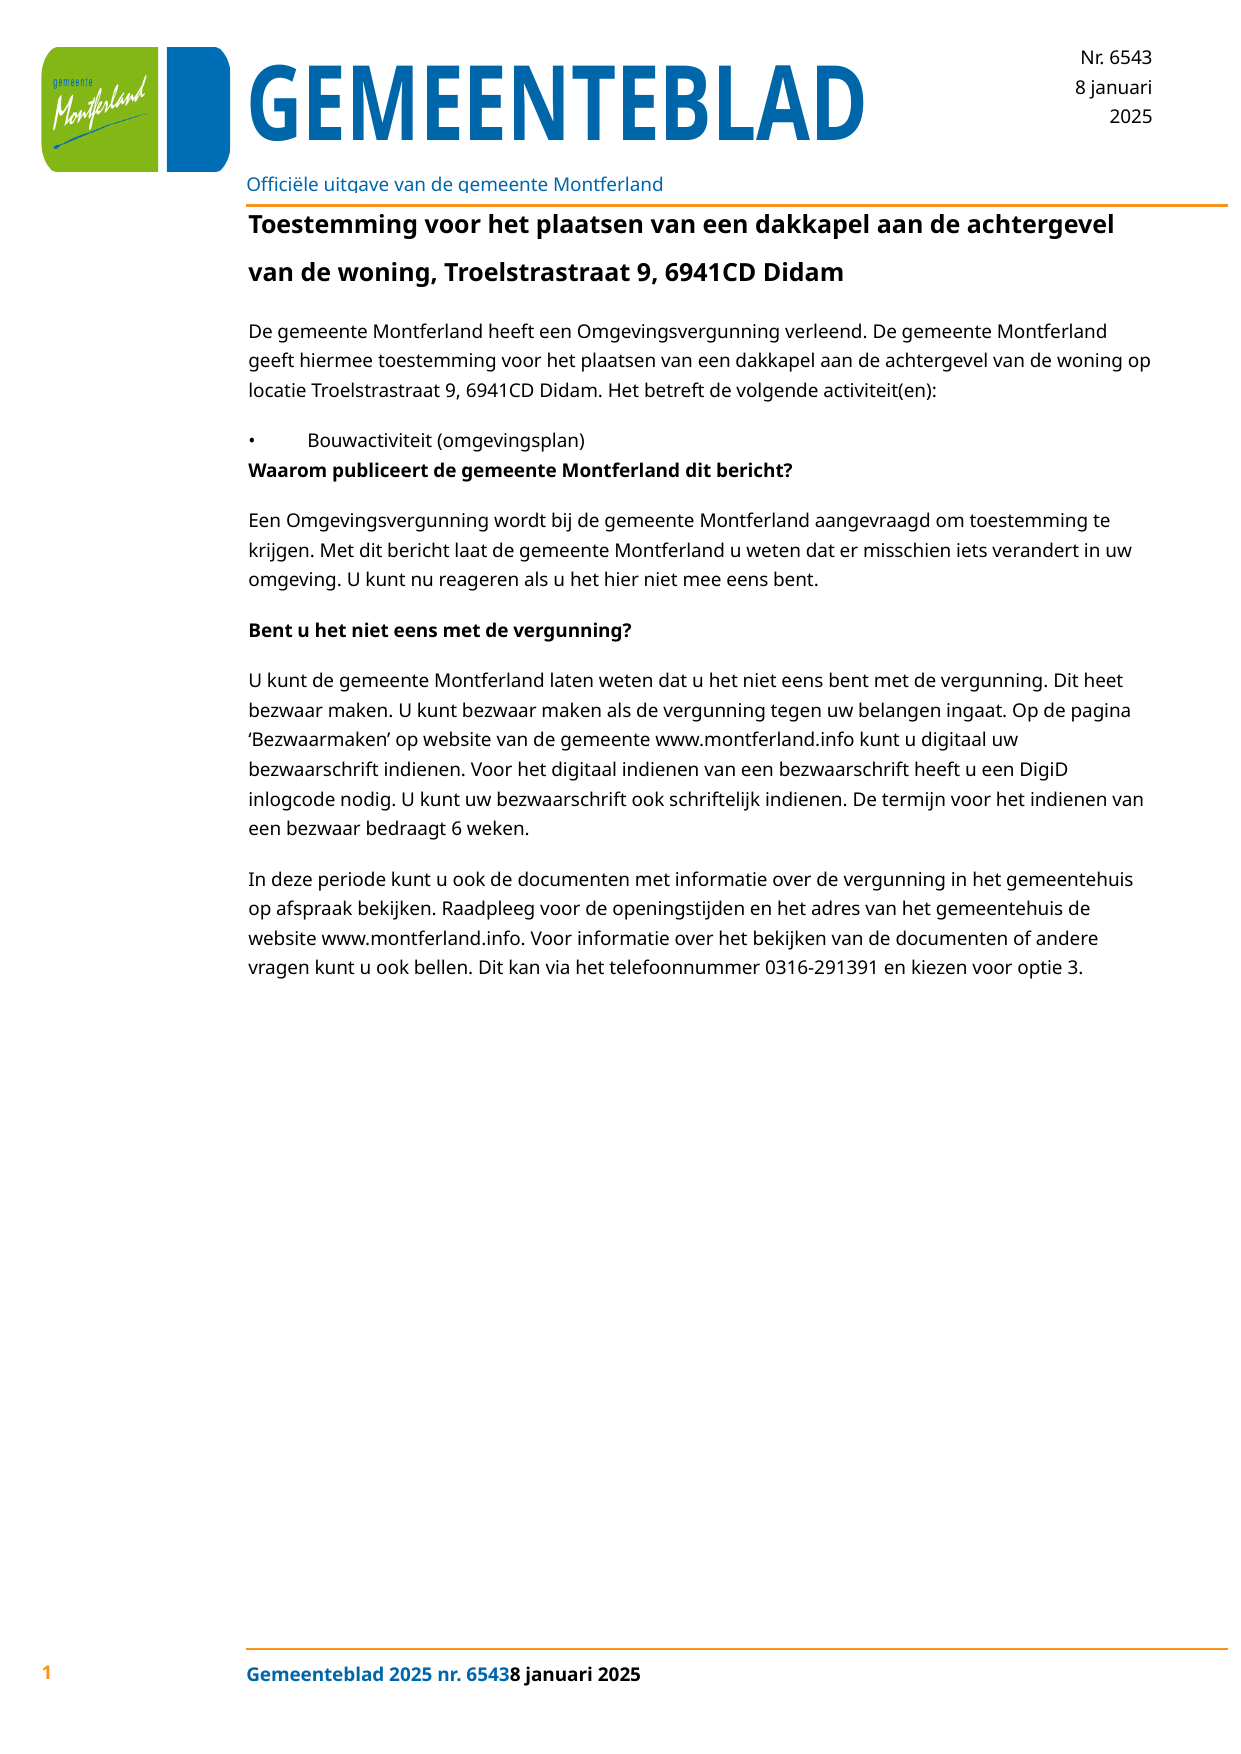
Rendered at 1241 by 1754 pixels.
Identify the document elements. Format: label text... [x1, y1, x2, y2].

picture [41, 47, 231, 172]
list Bouwactiviteit (omgevingsplan) [248, 427, 1152, 453]
text Waarom publiceert de gemeente Montferland dit bericht? [248, 457, 1152, 483]
text U kunt de gemeente Montferland laten weten dat u het niet eens bent met de vergunning. Dit heet bezwaar maken. U kunt bezwaar maken als de vergunning tegen uw belangen ingaat. Op de pagina ‘Bezwaarmaken’ op website van de gemeente www.montferland.info kunt u digitaal uw bezwaarschrift indienen. Voor het digitaal indienen van een bezwaarschrift heeft u een DigiD inlogcode nodig. U kunt uw bezwaarschrift ook schriftelijk indienen. De termijn voor het indienen van een bezwaar bedraagt 6 weken. [248, 667, 1152, 841]
text In deze periode kunt u ook de documenten met informatie over de vergunning in het gemeentehuis op afspraak bekijken. Raadpleeg voor de openingstijden en het adres van het gemeentehuis de website www.montferland.info. Voor informatie over het bekijken van de documenten of andere vragen kunt u ook bellen. Dit kan via het telefoonnummer 0316-291391 en kiezen voor optie 3. [248, 866, 1152, 980]
text Bent u het niet eens met de vergunning? [248, 617, 1152, 643]
text De gemeente Montferland heeft een Omgevingsvergunning verleend. De gemeente Montferland geeft hiermee toestemming voor het plaatsen van een dakkapel aan de achtergevel van de woning op locatie Troelstrastraat 9, 6941CD Didam. Het betreft de volgende activiteit(en): [248, 318, 1152, 403]
text Een Omgevingsvergunning wordt bij de gemeente Montferland aangevraagd om toestemming te krijgen. Met dit bericht laat de gemeente Montferland u weten dat er misschien iets verandert in uw omgeving. U kunt nu reageren als u het hier niet mee eens bent. [248, 507, 1152, 592]
text Toestemming voor het plaatsen van een dakkapel aan de achtergevel van de woning, Troelstrastraat 9, 6941CD Didam [248, 207, 1152, 288]
